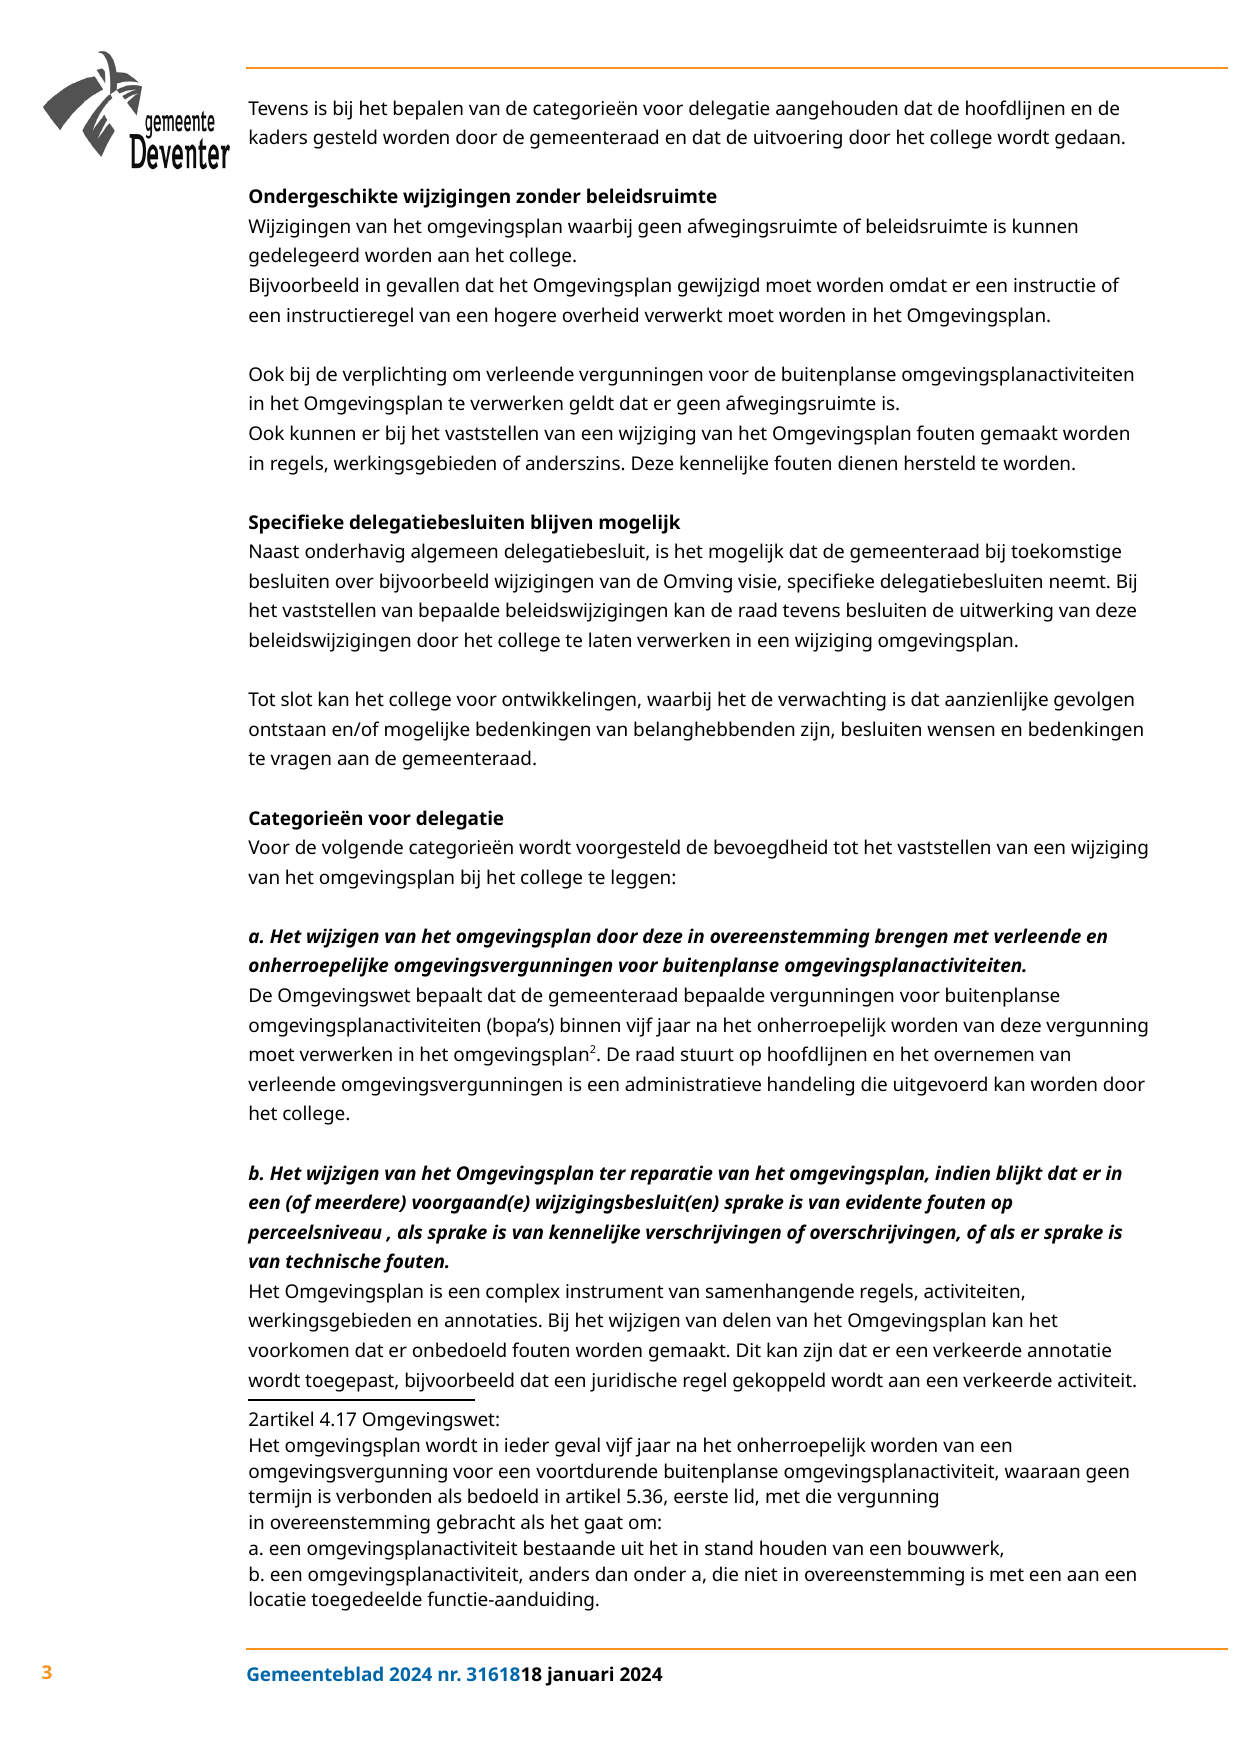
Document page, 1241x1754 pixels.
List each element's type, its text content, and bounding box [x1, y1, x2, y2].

text Bijvoorbeeld in gevallen dat het Omgevingsplan gewijzigd moet worden omdat er een instructie of een instructieregel van een hogere overheid verwerkt moet worden in het Omgevingsplan. [248, 272, 1152, 328]
text Ook bij de verplichting om verleende vergunningen voor de buitenplanse omgevingsplanactiviteiten in het Omgevingsplan te verwerken geldt dat er geen afwegingsruimte is. [248, 361, 1152, 416]
text Voor de volgende categorieën wordt voorgesteld de bevoegdheid tot het vaststellen van een wijziging van het omgevingsplan bij het college te leggen: [248, 834, 1152, 890]
text b. Het wijzigen van het Omgevingsplan ter reparatie van het omgevingsplan, indien blijkt dat er in een (of meerdere) voorgaand(e) wijzigingsbesluit(en) sprake is van evidente fouten op perceelsniveau , als sprake is van kennelijke verschrijvingen of overschrijvingen, of als er sprake is van technische fouten. [248, 1160, 1152, 1274]
text b. een omgevingsplanactiviteit, anders dan onder a, die niet in overeenstemming is met een aan een locatie toegedeelde functie-aanduiding. [248, 1561, 1152, 1612]
text artikel 4.17 Omgevingswet: [248, 1406, 1152, 1432]
text a. een omgevingsplanactiviteit bestaande uit het in stand houden van een bouwwerk, [248, 1535, 1152, 1561]
text Het Omgevingsplan is een complex instrument van samenhangende regels, activiteiten, werkingsgebieden en annotaties. Bij het wijzigen van delen van het Omgevingsplan kan het voorkomen dat er onbedoeld fouten worden gemaakt. Dit kan zijn dat er een verkeerde annotatie wordt toegepast, bijvoorbeeld dat een juridische regel gekoppeld wordt aan een verkeerde activiteit. [248, 1278, 1152, 1393]
text a. Het wijzigen van het omgevingsplan door deze in overeenstemming brengen met verleende en onherroepelijke omgevingsvergunningen voor buitenplanse omgevingsplanactiviteiten. [248, 923, 1152, 978]
text Ondergeschikte wijzigingen zonder beleidsruimte [248, 183, 1152, 209]
text Ook kunnen er bij het vaststellen van een wijziging van het Omgevingsplan fouten gemaakt worden in regels, werkingsgebieden of anderszins. Deze kennelijke fouten dienen hersteld te worden. [248, 420, 1152, 476]
text Categorieën voor delegatie [248, 805, 1152, 831]
text De Omgevingswet bepaalt dat de gemeenteraad bepaalde vergunningen voor buitenplanse omgevingsplanactiviteiten (bopa’s) binnen vijf jaar na het onherroepelijk worden van deze vergunning moet verwerken in het omgevingsplan. De raad stuurt op hoofdlijnen en het overnemen van verleende omgevingsvergunningen is een administratieve handeling die uitgevoerd kan worden door het college. [248, 982, 1152, 1126]
text Specifieke delegatiebesluiten blijven mogelijk [248, 509, 1152, 535]
text Naast onderhavig algemeen delegatiebesluit, is het mogelijk dat de gemeenteraad bij toekomstige besluiten over bijvoorbeeld wijzigingen van de Omving visie, specifieke delegatiebesluiten neemt. Bij het vaststellen van bepaalde beleidswijzigingen kan de raad tevens besluiten de uitwerking van deze beleidswijzigingen door het college te laten verwerken in een wijziging omgevingsplan. [248, 538, 1152, 653]
text Wijzigingen van het omgevingsplan waarbij geen afwegingsruimte of beleidsruimte is kunnen gedelegeerd worden aan het college. [248, 213, 1152, 268]
picture [41, 47, 231, 172]
text Het omgevingsplan wordt in ieder geval vijf jaar na het onherroepelijk worden van een omgevingsvergunning voor een voortdurende buitenplanse omgevingsplanactiviteit, waaraan geen termijn is verbonden als bedoeld in artikel 5.36, eerste lid, met die vergunning in overeenstemming gebracht als het gaat om: [248, 1432, 1152, 1535]
text Tevens is bij het bepalen van de categorieën voor delegatie aangehouden dat de hoofdlijnen en de kaders gesteld worden door de gemeenteraad en dat de uitvoering door het college wordt gedaan. [248, 95, 1152, 150]
text Tot slot kan het college voor ontwikkelingen, waarbij het de verwachting is dat aanzienlijke gevolgen ontstaan en/of mogelijke bedenkingen van belanghebbenden zijn, besluiten wensen en bedenkingen te vragen aan de gemeenteraad. [248, 686, 1152, 771]
